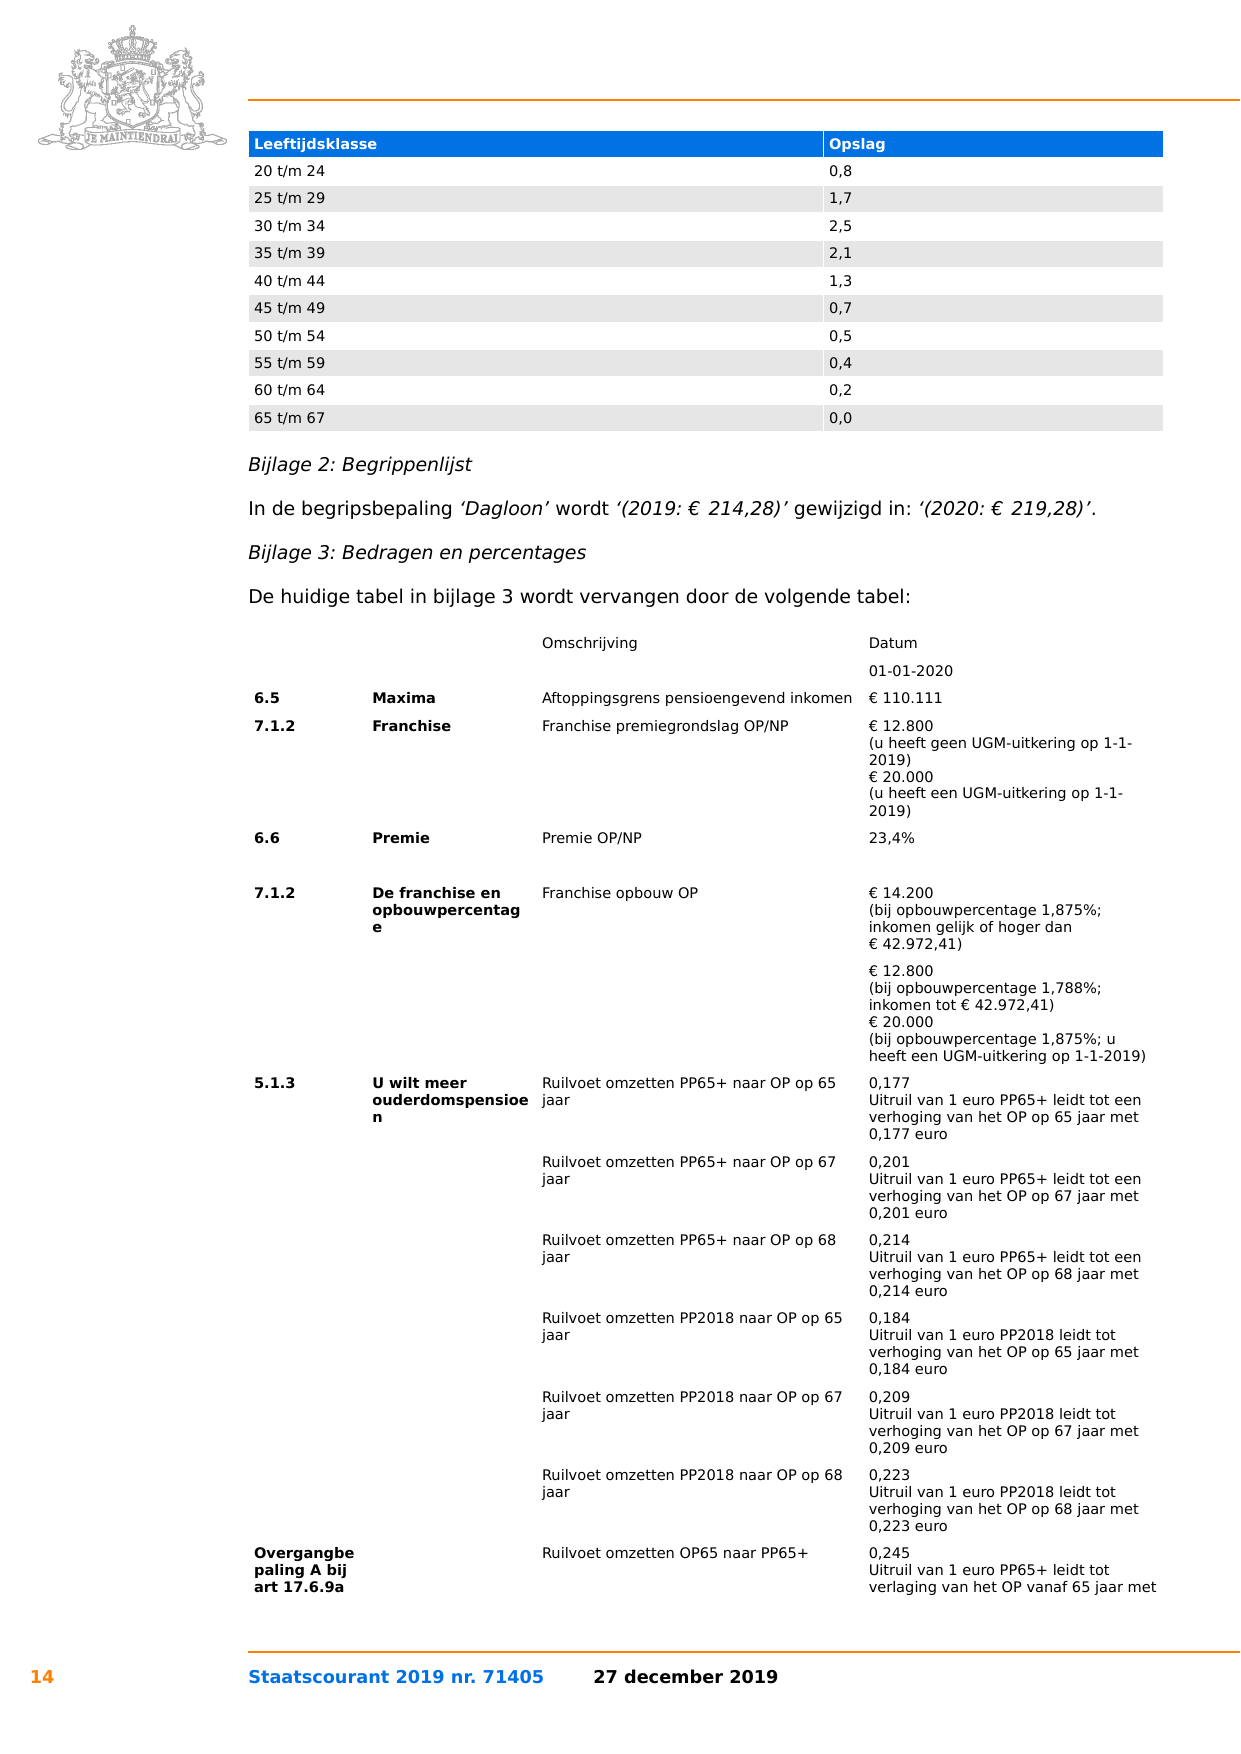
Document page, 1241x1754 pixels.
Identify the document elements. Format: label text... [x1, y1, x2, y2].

text De huidige tabel in bijlage 3 wordt vervangen door de volgende tabel: [248, 586, 1163, 608]
table_cell 5.1.3 [249, 1071, 366, 1539]
table_cell 2,1 [824, 241, 1163, 267]
table_cell 50 t/m 54 [249, 323, 823, 349]
table_cell € 110.111 [863, 685, 1163, 712]
text In de begripsbepaling ‘Dagloon’ wordt ‘(2019: € 214,28)’ gewijzigd in: ‘(2020: € 219,28)’. [248, 498, 1163, 520]
table_cell 35 t/m 39 [249, 241, 823, 267]
table_cell [249, 958, 366, 1069]
table_cell Aftoppingsgrens pensioengevend inkomen [536, 685, 862, 712]
table_cell 30 t/m 34 [249, 213, 823, 239]
table_cell 45 t/m 49 [249, 295, 823, 322]
table_cell 6.5 [249, 685, 366, 712]
table_cell De franchise en opbouwpercentage [367, 880, 535, 957]
table_cell Franchise [367, 713, 535, 824]
table_cell 0,2 [824, 378, 1163, 404]
table_header [249, 631, 535, 684]
table_cell 1,3 [824, 268, 1163, 294]
subtitle Bijlage 2: Begrippenlijst [248, 454, 1163, 476]
table_cell 65 t/m 67 [249, 405, 823, 431]
table_cell Ruilvoet omzetten PP65+ naar OP op 68 jaar [536, 1227, 862, 1304]
table_cell Premie [367, 825, 535, 851]
table_cell € 14.200 (bij opbouwpercentage 1,875%; inkomen gelijk of hoger dan € 42.972,41) [863, 880, 1163, 957]
table_header Datum [863, 631, 1163, 657]
table_cell Overgangbepaling A bij art 17.6.9a [249, 1541, 366, 1601]
table_cell 0,209 Uitruil van 1 euro PP2018 leidt tot verhoging van het OP op 67 jaar met 0,209 euro [863, 1384, 1163, 1461]
table_cell Premie OP/NP [536, 825, 862, 851]
table_cell 60 t/m 64 [249, 378, 823, 404]
table_cell 0,8 [824, 158, 1163, 185]
table_cell 55 t/m 59 [249, 350, 823, 376]
table_cell 0,245 Uitruil van 1 euro PP65+ leidt tot verlaging van het OP vanaf 65 jaar met [863, 1541, 1163, 1601]
table_cell [249, 853, 366, 879]
table_cell Ruilvoet omzetten OP65 naar PP65+ [536, 1541, 862, 1601]
table_cell 0,184 Uitruil van 1 euro PP2018 leidt tot verhoging van het OP op 65 jaar met 0,184 euro [863, 1306, 1163, 1383]
table_header Omschrijving [536, 631, 862, 684]
table_cell 0,177 Uitruil van 1 euro PP65+ leidt tot een verhoging van het OP op 65 jaar met 0,177 euro [863, 1071, 1163, 1148]
table_cell 7.1.2 [249, 713, 366, 824]
table_cell 0,4 [824, 350, 1163, 376]
table_cell € 12.800 (u heeft geen UGM-uitkering op 1-1-2019) € 20.000 (u heeft een UGM-uitkering op 1-1-2019) [863, 713, 1163, 824]
picture [38, 25, 227, 150]
table_cell [536, 958, 862, 1069]
table_cell 25 t/m 29 [249, 186, 823, 212]
table_cell 0,201 Uitruil van 1 euro PP65+ leidt tot een verhoging van het OP op 67 jaar met 0,201 euro [863, 1149, 1163, 1226]
table_header Opslag [824, 131, 1163, 157]
table_cell 0,214 Uitruil van 1 euro PP65+ leidt tot een verhoging van het OP op 68 jaar met 0,214 euro [863, 1227, 1163, 1304]
table_cell 1,7 [824, 186, 1163, 212]
table_header Leeftijdsklasse [249, 131, 823, 157]
table_cell 40 t/m 44 [249, 268, 823, 294]
table_cell [536, 853, 862, 879]
table_cell Ruilvoet omzetten PP2018 naar OP op 65 jaar [536, 1306, 862, 1383]
table_cell 23,4% [863, 825, 1163, 851]
table_cell [367, 853, 535, 879]
table_cell € 12.800 (bij opbouwpercentage 1,788%; inkomen tot € 42.972,41) € 20.000 (bij opbouwpercentage 1,875%; u heeft een UGM-uitkering op 1-1-2019) [863, 958, 1163, 1069]
table_cell Ruilvoet omzetten PP65+ naar OP op 67 jaar [536, 1149, 862, 1226]
table_cell 20 t/m 24 [249, 158, 823, 185]
table_cell Franchise premiegrondslag OP/NP [536, 713, 862, 824]
table_cell U wilt meer ouderdomspensioen [367, 1071, 535, 1539]
table_cell Ruilvoet omzetten PP2018 naar OP op 67 jaar [536, 1384, 862, 1461]
table_cell 01-01-2020 [863, 658, 1163, 684]
table_cell Ruilvoet omzetten PP2018 naar OP op 68 jaar [536, 1462, 862, 1539]
table_cell 7.1.2 [249, 880, 366, 957]
table_cell Ruilvoet omzetten PP65+ naar OP op 65 jaar [536, 1071, 862, 1148]
table_cell 0,0 [824, 405, 1163, 431]
table_cell Franchise opbouw OP [536, 880, 862, 957]
table_cell 0,223 Uitruil van 1 euro PP2018 leidt tot verhoging van het OP op 68 jaar met 0,223 euro [863, 1462, 1163, 1539]
table_cell 6.6 [249, 825, 366, 851]
table_cell 2,5 [824, 213, 1163, 239]
table_cell 0,5 [824, 323, 1163, 349]
table_cell 0,7 [824, 295, 1163, 322]
subtitle Bijlage 3: Bedragen en percentages [248, 542, 1163, 564]
table_cell [863, 853, 1163, 879]
table_cell [367, 1541, 535, 1601]
table_cell Maxima [367, 685, 535, 712]
table_cell [367, 958, 535, 1069]
